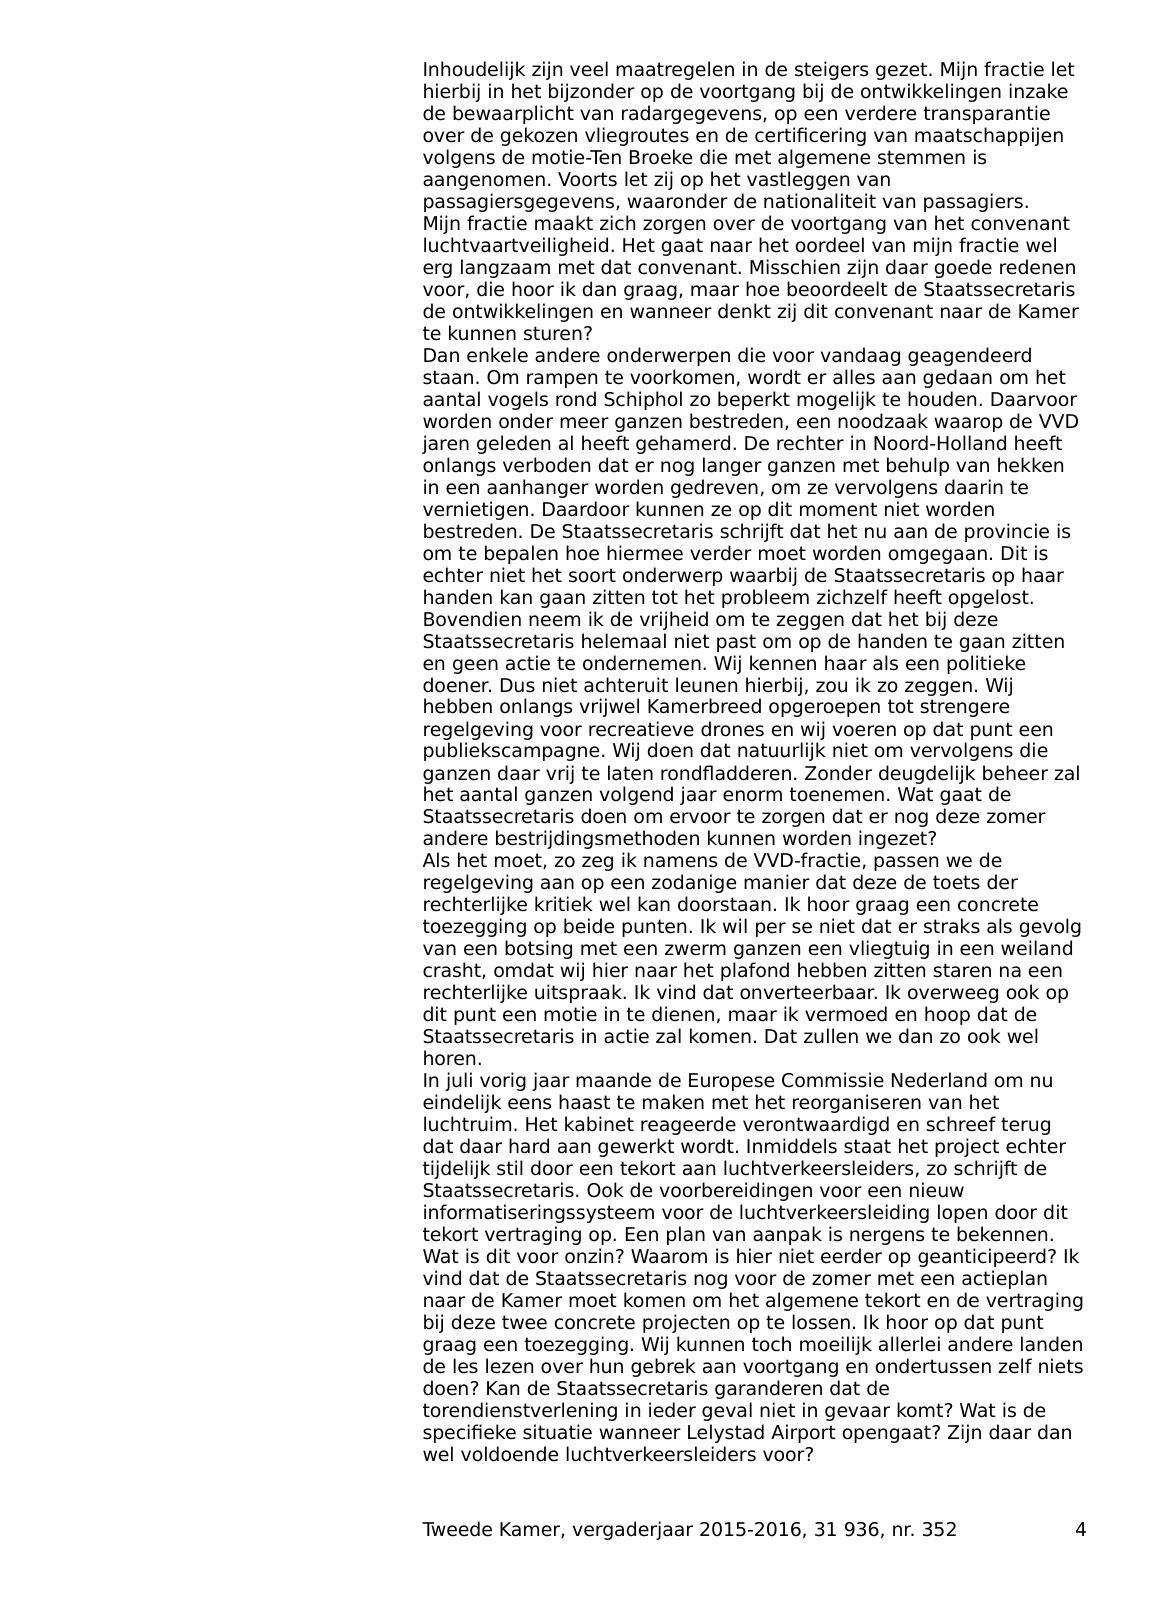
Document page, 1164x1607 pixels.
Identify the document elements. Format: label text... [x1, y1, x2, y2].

text Dan enkele andere onderwerpen die voor vandaag geagendeerd staan. Om rampen te voorkomen, wordt er alles aan gedaan om het aantal vogels rond Schiphol zo beperkt mogelijk te houden. Daarvoor worden onder meer ganzen bestreden, een noodzaak waarop de VVD jaren geleden al heeft gehamerd. De rechter in Noord-Holland heeft onlangs verboden dat er nog langer ganzen met behulp van hekken in een aanhanger worden gedreven, om ze vervolgens daarin te vernietigen. Daardoor kunnen ze op dit moment niet worden bestreden. De Staatssecretaris schrijft dat het nu aan de provincie is om te bepalen hoe hiermee verder moet worden omgegaan. Dit is echter niet het soort onderwerp waarbij de Staatssecretaris op haar handen kan gaan zitten tot het probleem zichzelf heeft opgelost. Bovendien neem ik de vrijheid om te zeggen dat het bij deze Staatssecretaris helemaal niet past om op de handen te gaan zitten en geen actie te ondernemen. Wij kennen haar als een politieke doener. Dus niet achteruit leunen hierbij, zou ik zo zeggen. Wij hebben onlangs vrijwel Kamerbreed opgeroepen tot strengere regelgeving voor recreatieve drones en wij voeren op dat punt een publiekscampagne. Wij doen dat natuurlijk niet om vervolgens die ganzen daar vrij te laten rondfladderen. Zonder deugdelijk beheer zal het aantal ganzen volgend jaar enorm toenemen. Wat gaat de Staatssecretaris doen om ervoor te zorgen dat er nog deze zomer andere bestrijdingsmethoden kunnen worden ingezet? [422, 345, 1087, 850]
text Inhoudelijk zijn veel maatregelen in de steigers gezet. Mijn fractie let hierbij in het bijzonder op de voortgang bij de ontwikkelingen inzake de bewaarplicht van radargegevens, op een verdere transparantie over de gekozen vliegroutes en de certificering van maatschappijen volgens de motie-Ten Broeke die met algemene stemmen is aangenomen. Voorts let zij op het vastleggen van passagiersgegevens, waaronder de nationaliteit van passagiers. [422, 59, 1087, 213]
text In juli vorig jaar maande de Europese Commissie Nederland om nu eindelijk eens haast te maken met het reorganiseren van het luchtruim. Het kabinet reageerde verontwaardigd en schreef terug dat daar hard aan gewerkt wordt. Inmiddels staat het project echter tijdelijk stil door een tekort aan luchtverkeersleiders, zo schrijft de Staatssecretaris. Ook de voorbereidingen voor een nieuw informatiseringssysteem voor de luchtverkeersleiding lopen door dit tekort vertraging op. Een plan van aanpak is nergens te bekennen. Wat is dit voor onzin? Waarom is hier niet eerder op geanticipeerd? Ik vind dat de Staatssecretaris nog voor de zomer met een actieplan naar de Kamer moet komen om het algemene tekort en de vertraging bij deze twee concrete projecten op te lossen. Ik hoor op dat punt graag een toezegging. Wij kunnen toch moeilijk allerlei andere landen de les lezen over hun gebrek aan voortgang en ondertussen zelf niets doen? Kan de Staatssecretaris garanderen dat de torendienstverlening in ieder geval niet in gevaar komt? Wat is de specifieke situatie wanneer Lelystad Airport opengaat? Zijn daar dan wel voldoende luchtverkeersleiders voor? [422, 1070, 1087, 1466]
text Als het moet, zo zeg ik namens de VVD-fractie, passen we de regelgeving aan op een zodanige manier dat deze de toets der rechterlijke kritiek wel kan doorstaan. Ik hoor graag een concrete toezegging op beide punten. Ik wil per se niet dat er straks als gevolg van een botsing met een zwerm ganzen een vliegtuig in een weiland crasht, omdat wij hier naar het plafond hebben zitten staren na een rechterlijke uitspraak. Ik vind dat onverteerbaar. Ik overweeg ook op dit punt een motie in te dienen, maar ik vermoed en hoop dat de Staatssecretaris in actie zal komen. Dat zullen we dan zo ook wel horen. [422, 850, 1087, 1070]
text Mijn fractie maakt zich zorgen over de voortgang van het convenant luchtvaartveiligheid. Het gaat naar het oordeel van mijn fractie wel erg langzaam met dat convenant. Misschien zijn daar goede redenen voor, die hoor ik dan graag, maar hoe beoordeelt de Staatssecretaris de ontwikkelingen en wanneer denkt zij dit convenant naar de Kamer te kunnen sturen? [422, 213, 1087, 345]
